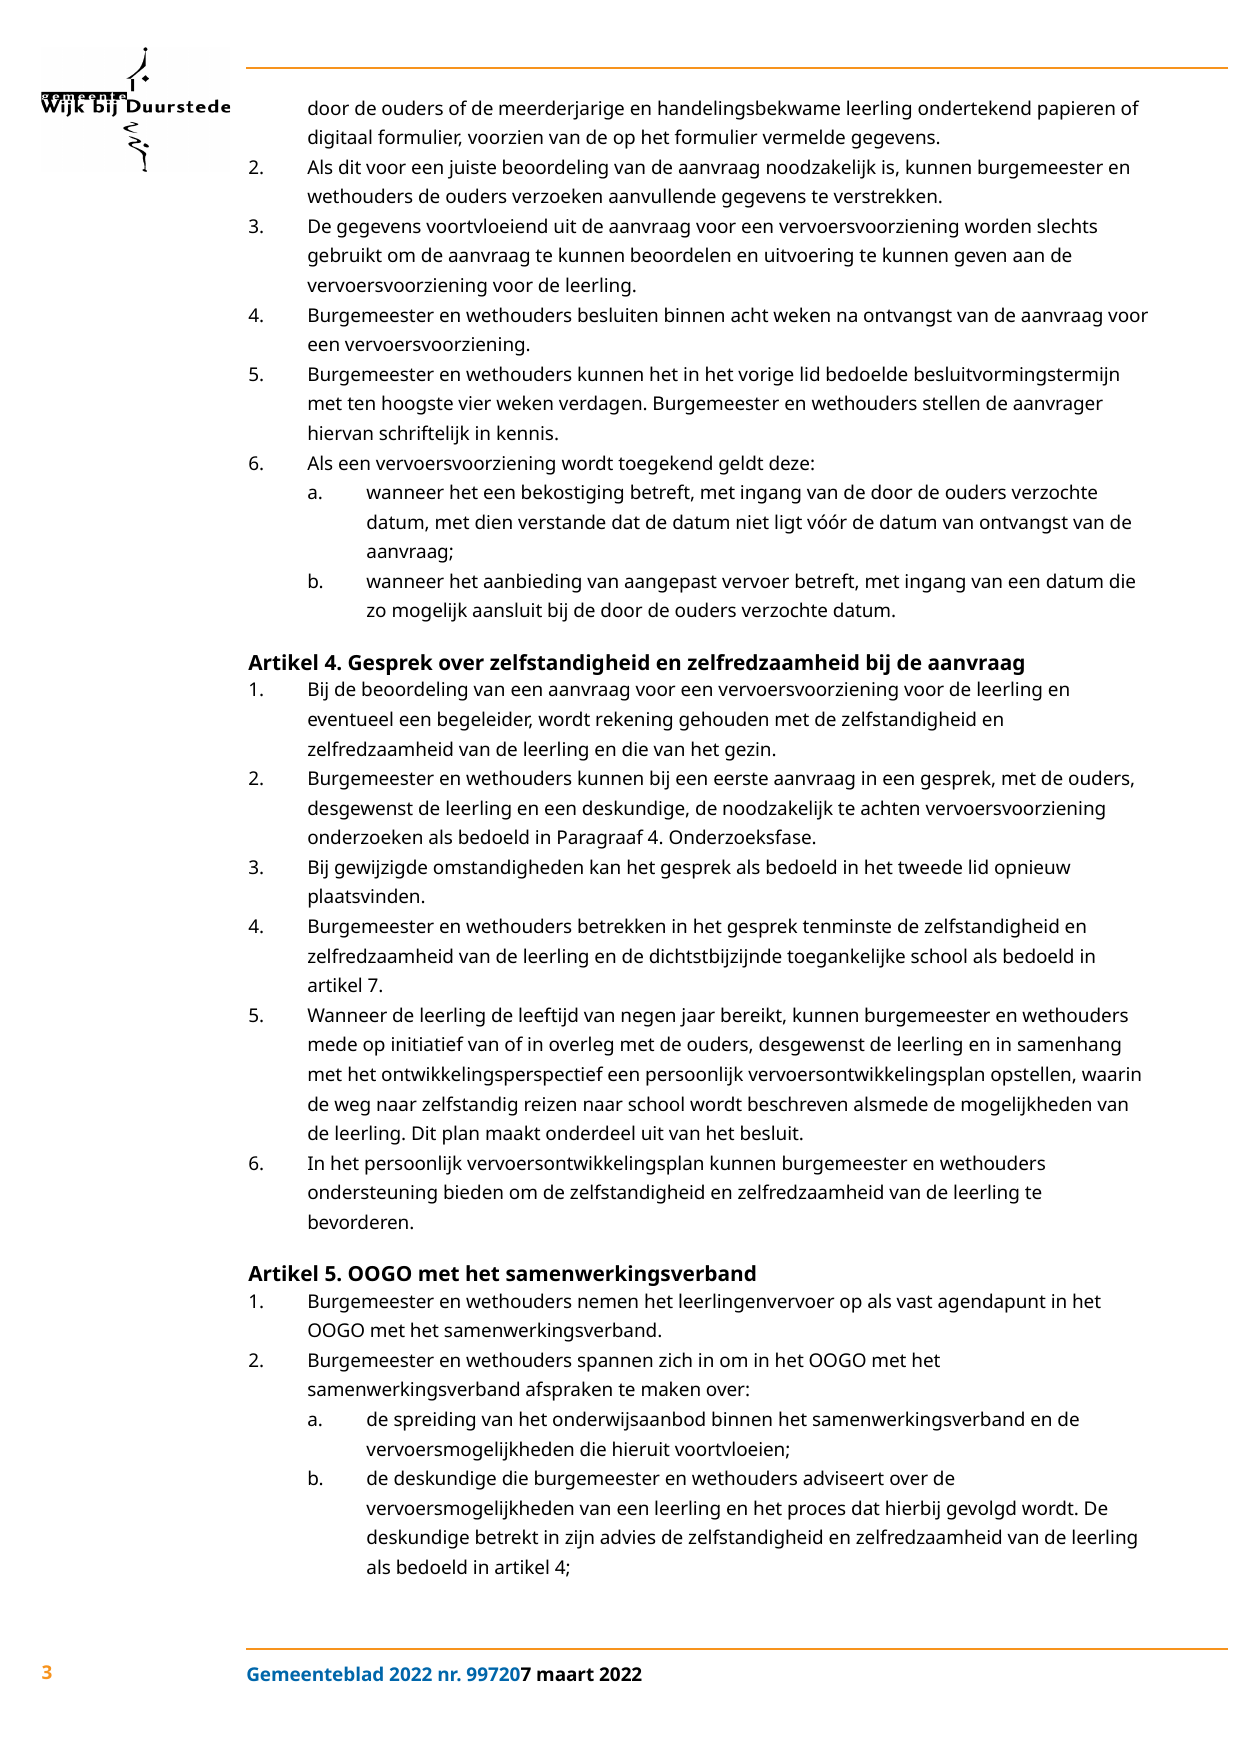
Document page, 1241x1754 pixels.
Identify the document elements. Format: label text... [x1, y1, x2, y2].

list Burgemeester en wethouders spannen zich in om in het OOGO met het samenwerkingsverband afspraken te maken over: [248, 1347, 1152, 1402]
list Bij de beoordeling van een aanvraag voor een vervoersvoorziening voor de leerling en eventueel een begeleider, wordt rekening gehouden met de zelfstandigheid en zelfredzaamheid van de leerling en die van het gezin. [248, 677, 1152, 761]
list Wanneer de leerling de leeftijd van negen jaar bereikt, kunnen burgemeester en wethouders mede op initiatief van of in overleg met de ouders, desgewenst de leerling en in samenhang met het ontwikkelingsperspectief een persoonlijk vervoersontwikkelingsplan opstellen, waarin de weg naar zelfstandig reizen naar school wordt beschreven alsmede de mogelijkheden van de leerling. Dit plan maakt onderdeel uit van het besluit. [248, 1002, 1152, 1146]
list Als dit voor een juiste beoordeling van de aanvraag noodzakelijk is, kunnen burgemeester en wethouders de ouders verzoeken aanvullende gegevens te verstrekken. [248, 154, 1152, 209]
list In het persoonlijk vervoersontwikkelingsplan kunnen burgemeester en wethouders ondersteuning bieden om de zelfstandigheid en zelfredzaamheid van de leerling te bevorderen. [248, 1150, 1152, 1235]
list Burgemeester en wethouders besluiten binnen acht weken na ontvangst van de aanvraag voor een vervoersvoorziening. [248, 302, 1152, 357]
list Bij gewijzigde omstandigheden kan het gesprek als bedoeld in het tweede lid opnieuw plaatsvinden. [248, 854, 1152, 909]
list De gegevens voortvloeiend uit de aanvraag voor een vervoersvoorziening worden slechts gebruikt om de aanvraag te kunnen beoordelen en uitvoering te kunnen geven aan de vervoersvoorziening voor de leerling. [248, 213, 1152, 298]
list Als een vervoersvoorziening wordt toegekend geldt deze: [248, 450, 1152, 476]
list Burgemeester en wethouders kunnen het in het vorige lid bedoelde besluitvormingstermijn met ten hoogste vier weken verdagen. Burgemeester en wethouders stellen de aanvrager hiervan schriftelijk in kennis. [248, 361, 1152, 446]
text Artikel 5. OOGO met het samenwerkingsverband [248, 1259, 1152, 1288]
list wanneer het een bekostiging betreft, met ingang van de door de ouders verzochte datum, met dien verstande dat de datum niet ligt vóór de datum van ontvangst van de aanvraag; [307, 479, 1152, 564]
text Artikel 4. Gesprek over zelfstandigheid en zelfredzaamheid bij de aanvraag [248, 648, 1152, 677]
picture [41, 47, 231, 172]
list wanneer het aanbieding van aangepast vervoer betreft, met ingang van een datum die zo mogelijk aansluit bij de door de ouders verzochte datum. [307, 568, 1152, 623]
list door de ouders of de meerderjarige en handelingsbekwame leerling ondertekend papieren of digitaal formulier, voorzien van de op het formulier vermelde gegevens. [248, 95, 1152, 150]
list de spreiding van het onderwijsaanbod binnen het samenwerkingsverband en de vervoersmogelijkheden die hieruit voortvloeien; [307, 1406, 1152, 1462]
list de deskundige die burgemeester en wethouders adviseert over de vervoersmogelijkheden van een leerling en het proces dat hierbij gevolgd wordt. De deskundige betrekt in zijn advies de zelfstandigheid en zelfredzaamheid van de leerling als bedoeld in artikel 4; [307, 1465, 1152, 1580]
list Burgemeester en wethouders kunnen bij een eerste aanvraag in een gesprek, met de ouders, desgewenst de leerling en een deskundige, de noodzakelijk te achten vervoersvoorziening onderzoeken als bedoeld in Paragraaf 4. Onderzoeksfase. [248, 765, 1152, 850]
list Burgemeester en wethouders nemen het leerlingenvervoer op als vast agendapunt in het OOGO met het samenwerkingsverband. [248, 1288, 1152, 1343]
list Burgemeester en wethouders betrekken in het gesprek tenminste de zelfstandigheid en zelfredzaamheid van de leerling en de dichtstbijzijnde toegankelijke school als bedoeld in artikel 7. [248, 913, 1152, 998]
